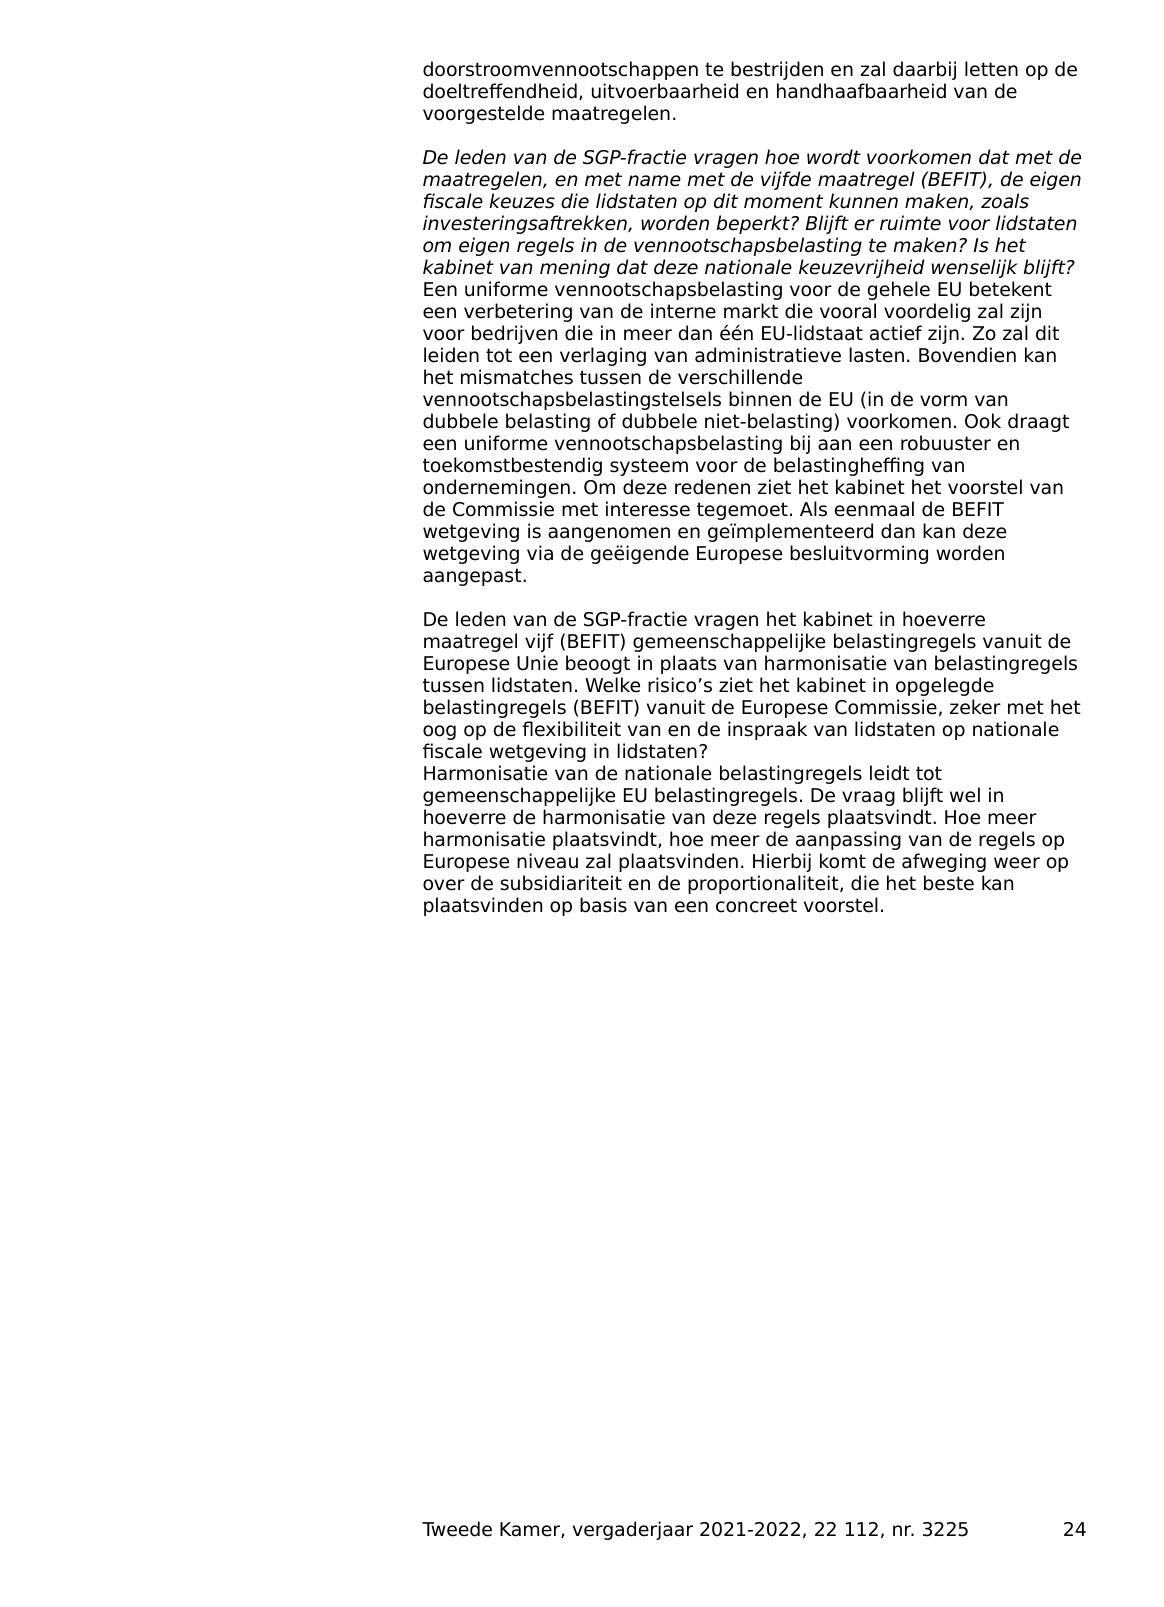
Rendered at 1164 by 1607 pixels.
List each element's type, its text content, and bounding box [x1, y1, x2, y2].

text doorstroomvennootschappen te bestrijden en zal daarbij letten op de doeltreffendheid, uitvoerbaarheid en handhaafbaarheid van de voorgestelde maatregelen. [422, 59, 1087, 125]
text Harmonisatie van de nationale belastingregels leidt tot gemeenschappelijke EU belastingregels. De vraag blijft wel in hoeverre de harmonisatie van deze regels plaatsvindt. Hoe meer harmonisatie plaatsvindt, hoe meer de aanpassing van de regels op Europese niveau zal plaatsvinden. Hierbij komt de afweging weer op over de subsidiariteit en de proportionaliteit, die het beste kan plaatsvinden op basis van een concreet voorstel. [422, 763, 1087, 917]
text Een uniforme vennootschapsbelasting voor de gehele EU betekent een verbetering van de interne markt die vooral voordelig zal zijn voor bedrijven die in meer dan één EU-lidstaat actief zijn. Zo zal dit leiden tot een verlaging van administratieve lasten. Bovendien kan het mismatches tussen de verschillende vennootschapsbelastingstelsels binnen de EU (in de vorm van dubbele belasting of dubbele niet-belasting) voorkomen. Ook draagt een uniforme vennootschapsbelasting bij aan een robuuster en toekomstbestendig systeem voor de belastingheffing van ondernemingen. Om deze redenen ziet het kabinet het voorstel van de Commissie met interesse tegemoet. Als eenmaal de BEFIT wetgeving is aangenomen en geïmplementeerd dan kan deze wetgeving via de geëigende Europese besluitvorming worden aangepast. [422, 279, 1087, 587]
text De leden van de SGP-fractie vragen het kabinet in hoeverre maatregel vijf (BEFIT) gemeenschappelijke belastingregels vanuit de Europese Unie beoogt in plaats van harmonisatie van belastingregels tussen lidstaten. Welke risico’s ziet het kabinet in opgelegde belastingregels (BEFIT) vanuit de Europese Commissie, zeker met het oog op de flexibiliteit van en de inspraak van lidstaten op nationale fiscale wetgeving in lidstaten? [422, 609, 1087, 763]
text De leden van de SGP-fractie vragen hoe wordt voorkomen dat met de maatregelen, en met name met de vijfde maatregel (BEFIT), de eigen fiscale keuzes die lidstaten op dit moment kunnen maken, zoals investeringsaftrekken, worden beperkt? Blijft er ruimte voor lidstaten om eigen regels in de vennootschapsbelasting te maken? Is het kabinet van mening dat deze nationale keuzevrijheid wenselijk blijft? [422, 147, 1087, 279]
